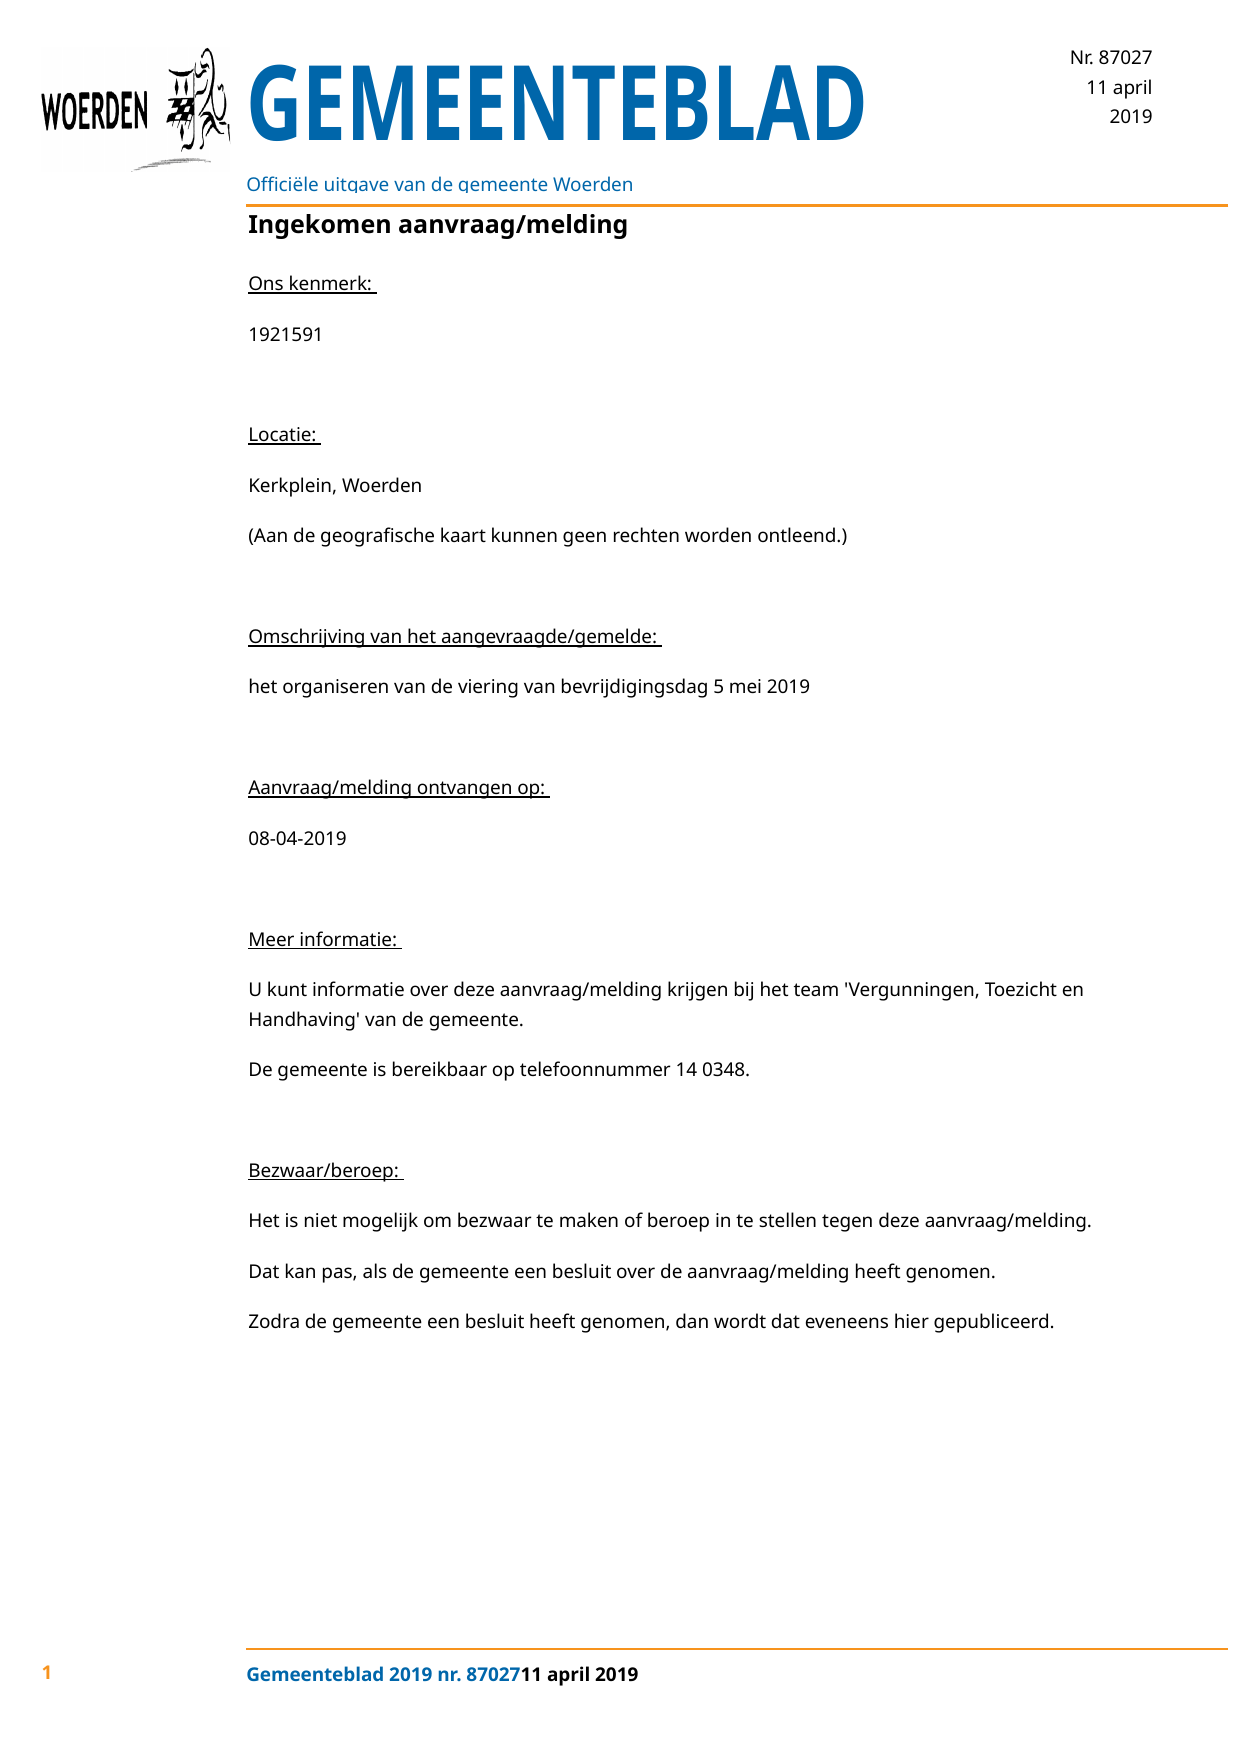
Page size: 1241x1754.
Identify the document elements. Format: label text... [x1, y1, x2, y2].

text Zodra de gemeente een besluit heeft genomen, dan wordt dat eveneens hier gepubliceerd. [248, 1308, 1152, 1334]
text Ingekomen aanvraag/melding [248, 207, 1152, 241]
text De gemeente is bereikbaar op telefoonnummer 14 0348. [248, 1056, 1152, 1082]
text Kerkplein, Woerden [248, 472, 1152, 498]
text Locatie: [248, 422, 1152, 447]
picture [41, 47, 231, 172]
text Omschrijving van het aangevraagde/gemelde: [248, 623, 1152, 649]
text Dat kan pas, als de gemeente een besluit over de aanvraag/melding heeft genomen. [248, 1258, 1152, 1283]
text Meer informatie: [248, 926, 1152, 951]
text 08-04-2019 [248, 825, 1152, 851]
text Aanvraag/melding ontvangen op: [248, 774, 1152, 800]
text Het is niet mogelijk om bezwaar te maken of beroep in te stellen tegen deze aanvraag/melding. [248, 1207, 1152, 1233]
text het organiseren van de viering van bevrijdigingsdag 5 mei 2019 [248, 674, 1152, 699]
text Ons kenmerk: [248, 270, 1152, 296]
text Bezwaar/beroep: [248, 1157, 1152, 1183]
text U kunt informatie over deze aanvraag/melding krijgen bij het team 'Vergunningen, Toezicht en Handhaving' van de gemeente. [248, 976, 1152, 1031]
text 1921591 [248, 321, 1152, 346]
text (Aan de geografische kaart kunnen geen rechten worden ontleend.) [248, 522, 1152, 548]
